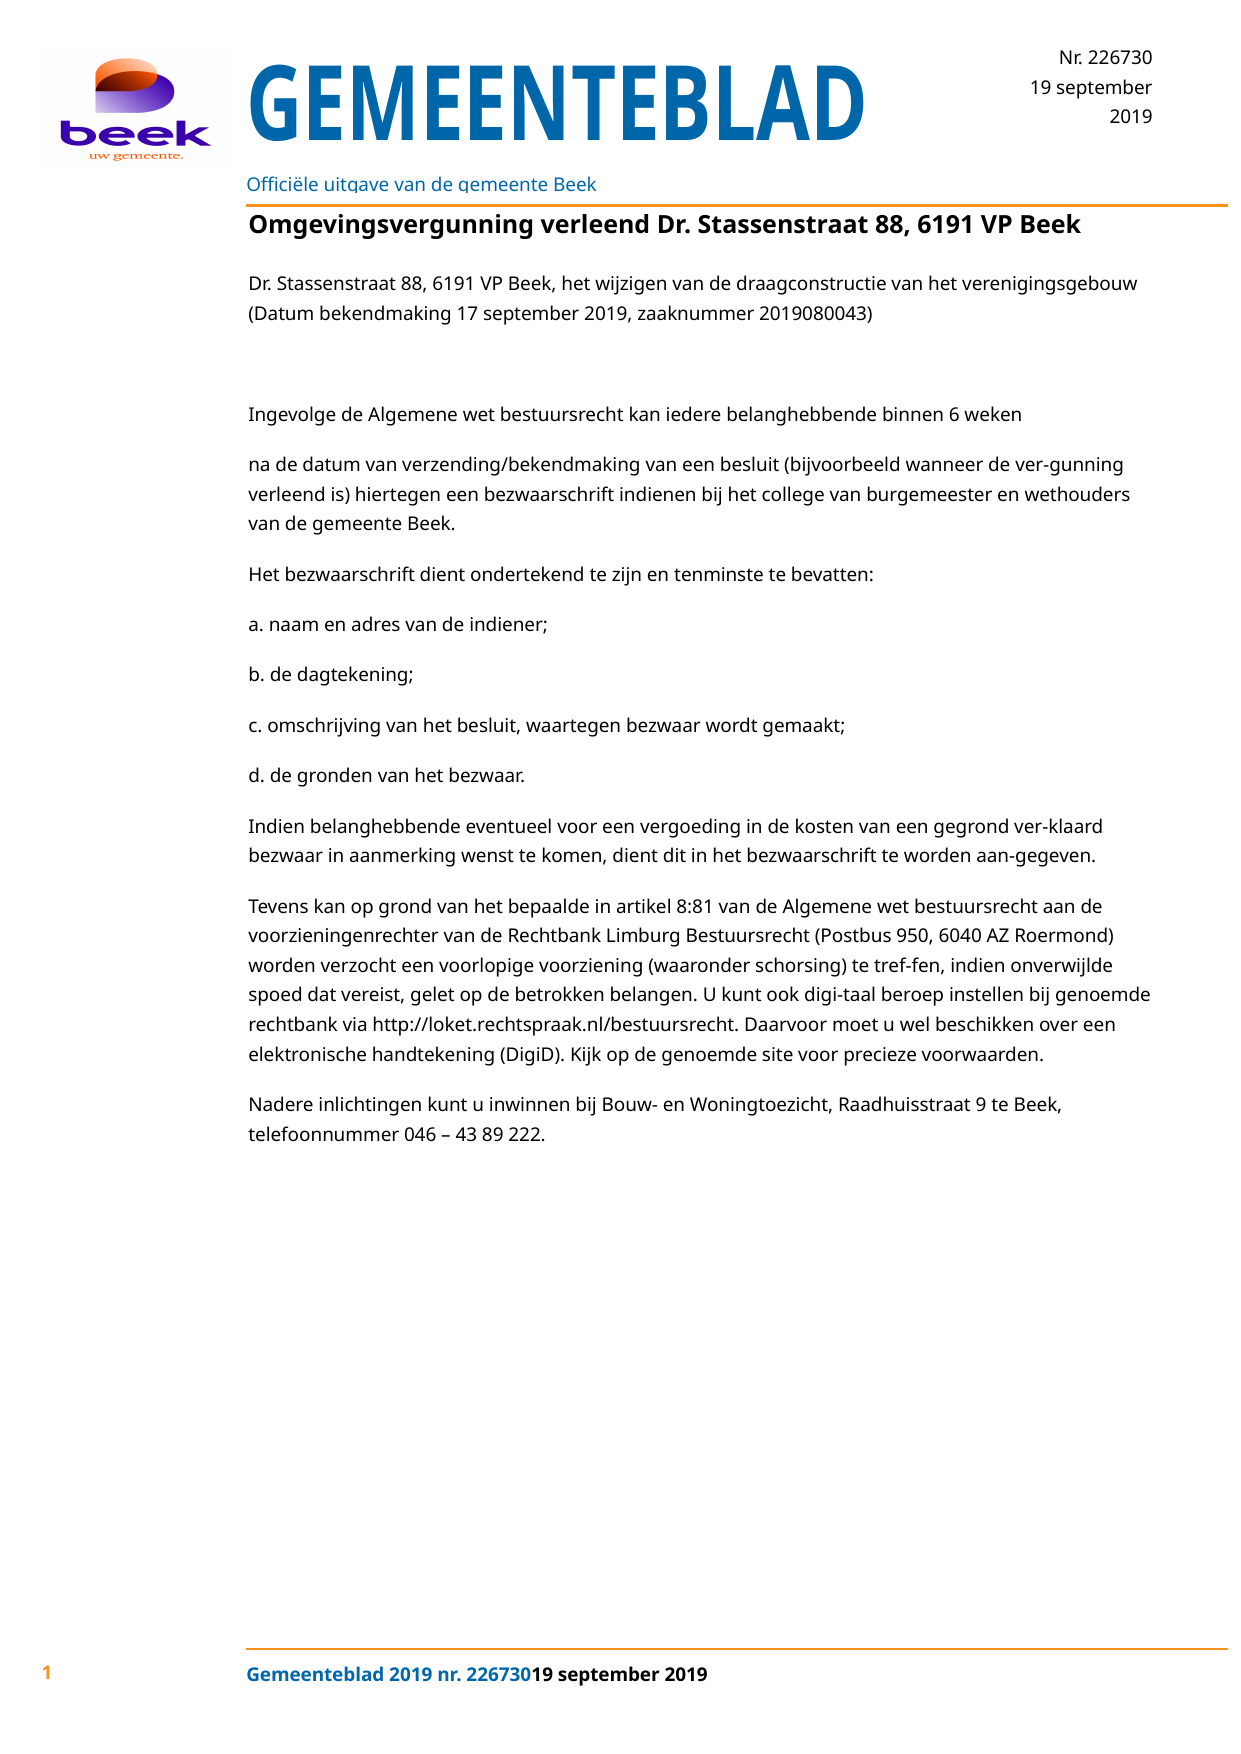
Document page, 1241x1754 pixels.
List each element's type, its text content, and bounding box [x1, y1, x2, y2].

text Nadere inlichtingen kunt u inwinnen bij Bouw- en Woningtoezicht, Raadhuisstraat 9 te Beek, telefoonnummer 046 – 43 89 222. [248, 1091, 1152, 1146]
text Dr. Stassenstraat 88, 6191 VP Beek, het wijzigen van de draagconstructie van het verenigingsgebouw (Datum bekendmaking 17 september 2019, zaaknummer 2019080043) [248, 270, 1152, 326]
text Het bezwaarschrift dient ondertekend te zijn en tenminste te bevatten: [248, 561, 1152, 586]
picture [41, 47, 231, 172]
text a. naam en adres van de indiener; [248, 611, 1152, 637]
text na de datum van verzending/bekendmaking van een besluit (bijvoorbeeld wanneer de ver-gunning verleend is) hiertegen een bezwaarschrift indienen bij het college van burgemeester en wethouders van de gemeente Beek. [248, 451, 1152, 536]
text b. de dagtekening; [248, 662, 1152, 687]
text Indien belanghebbende eventueel voor een vergoeding in de kosten van een gegrond ver-klaard bezwaar in aanmerking wenst te komen, dient dit in het bezwaarschrift te worden aan-gegeven. [248, 813, 1152, 868]
text c. omschrijving van het besluit, waartegen bezwaar wordt gemaakt; [248, 712, 1152, 738]
text Omgevingsvergunning verleend Dr. Stassenstraat 88, 6191 VP Beek [248, 207, 1152, 241]
text d. de gronden van het bezwaar. [248, 762, 1152, 788]
text Ingevolge de Algemene wet bestuursrecht kan iedere belanghebbende binnen 6 weken [248, 401, 1152, 426]
text Tevens kan op grond van het bepaalde in artikel 8:81 van de Algemene wet bestuursrecht aan de voorzieningenrechter van de Rechtbank Limburg Bestuursrecht (Postbus 950, 6040 AZ Roermond) worden verzocht een voorlopige voorziening (waaronder schorsing) te tref-fen, indien onverwijlde spoed dat vereist, gelet op de betrokken belangen. U kunt ook digi-taal beroep instellen bij genoemde rechtbank via http://loket.rechtspraak.nl/bestuursrecht. Daarvoor moet u wel beschikken over een elektronische handtekening (DigiD). Kijk op de genoemde site voor precieze voorwaarden. [248, 893, 1152, 1066]
